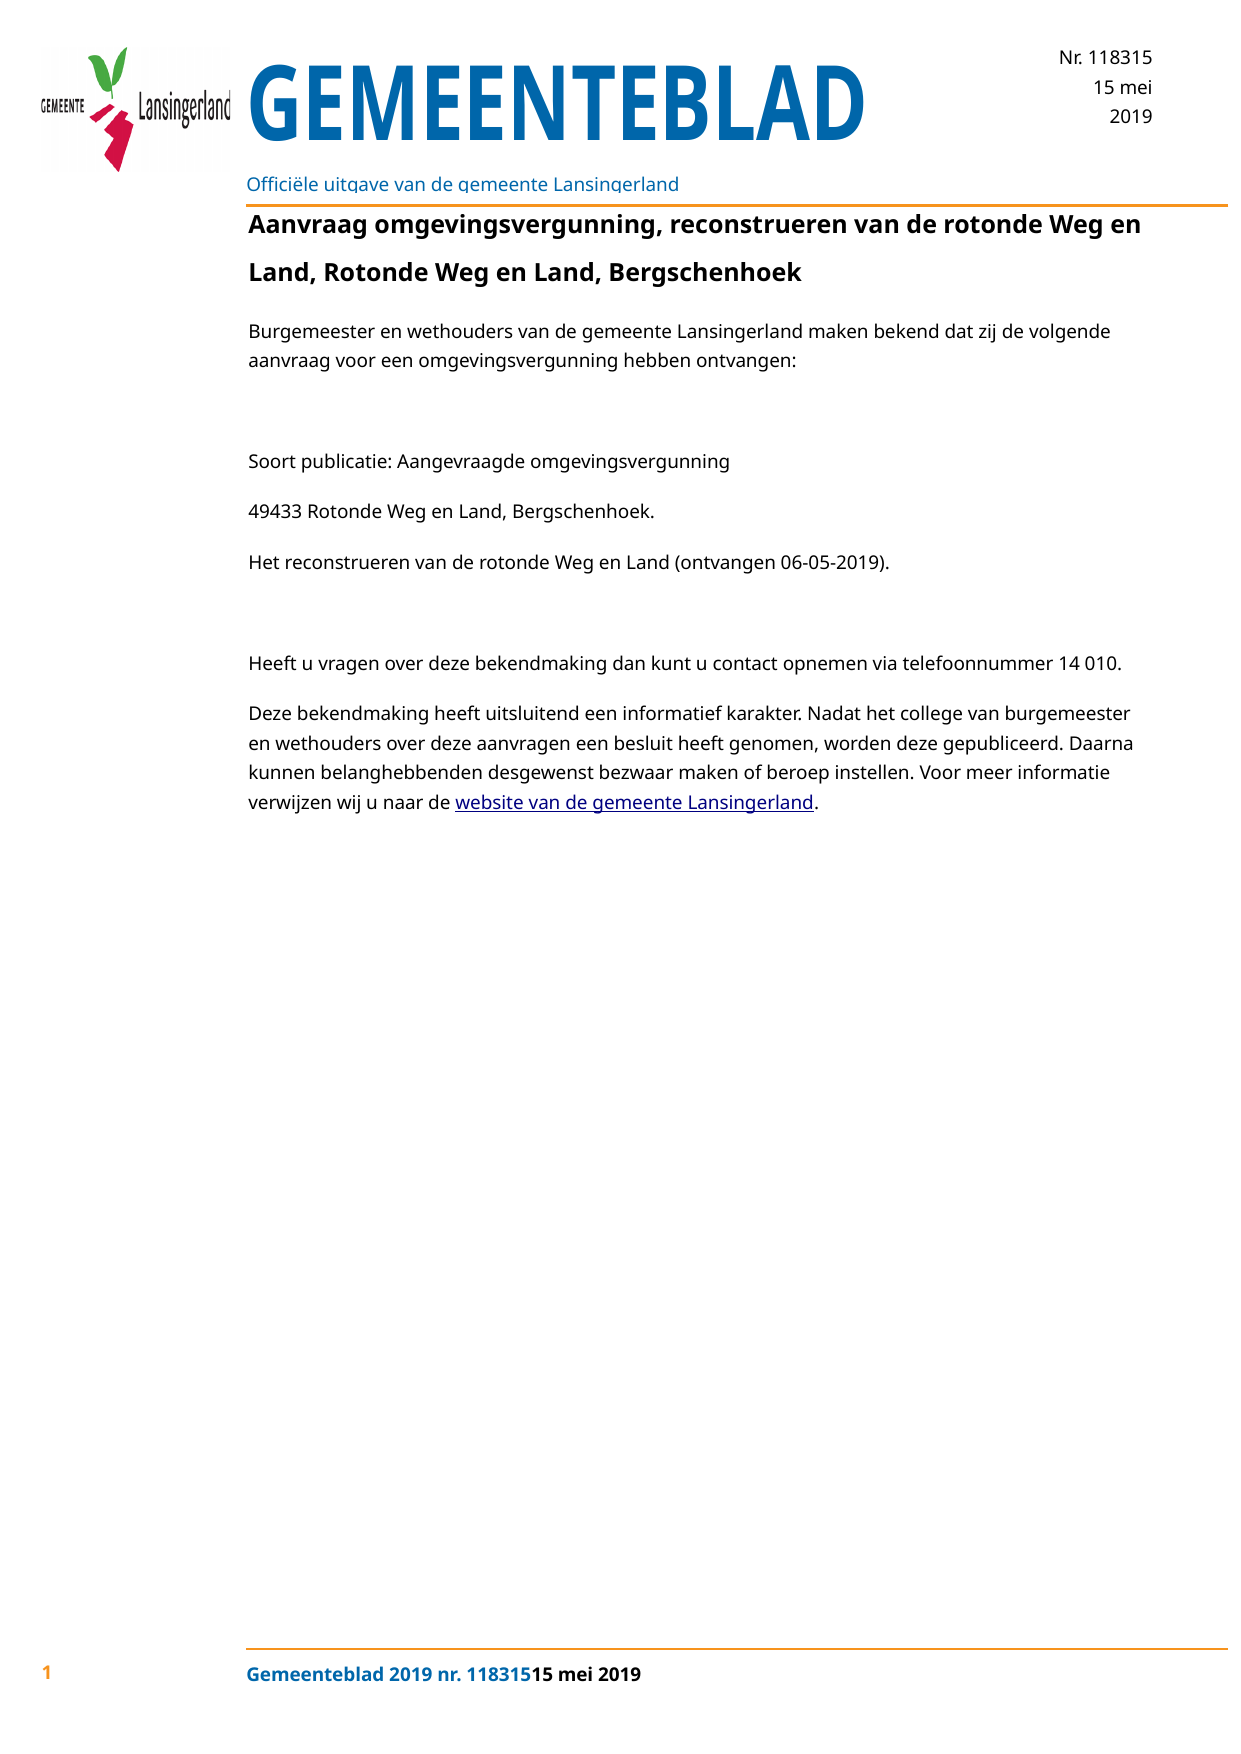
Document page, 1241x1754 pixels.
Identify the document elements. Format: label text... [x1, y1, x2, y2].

text Burgemeester en wethouders van de gemeente Lansingerland maken bekend dat zij de volgende aanvraag voor een omgevingsvergunning hebben ontvangen: [248, 318, 1152, 373]
text Heeft u vragen over deze bekendmaking dan kunt u contact opnemen via telefoonnummer 14 010. [248, 650, 1152, 676]
text 49433 Rotonde Weg en Land, Bergschenhoek. [248, 499, 1152, 524]
picture [41, 47, 231, 172]
text Het reconstrueren van de rotonde Weg en Land (ontvangen 06-05-2019). [248, 549, 1152, 575]
text Deze bekendmaking heeft uitsluitend een informatief karakter. Nadat het college van burgemeester en wethouders over deze aanvragen een besluit heeft genomen, worden deze gepubliceerd. Daarna kunnen belanghebbenden desgewenst bezwaar maken of beroep instellen. Voor meer informatie verwijzen wij u naar de website van de gemeente Lansingerland. [248, 700, 1152, 815]
text Soort publicatie: Aangevraagde omgevingsvergunning [248, 448, 1152, 474]
text Aanvraag omgevingsvergunning, reconstrueren van de rotonde Weg en Land, Rotonde Weg en Land, Bergschenhoek [248, 207, 1152, 288]
